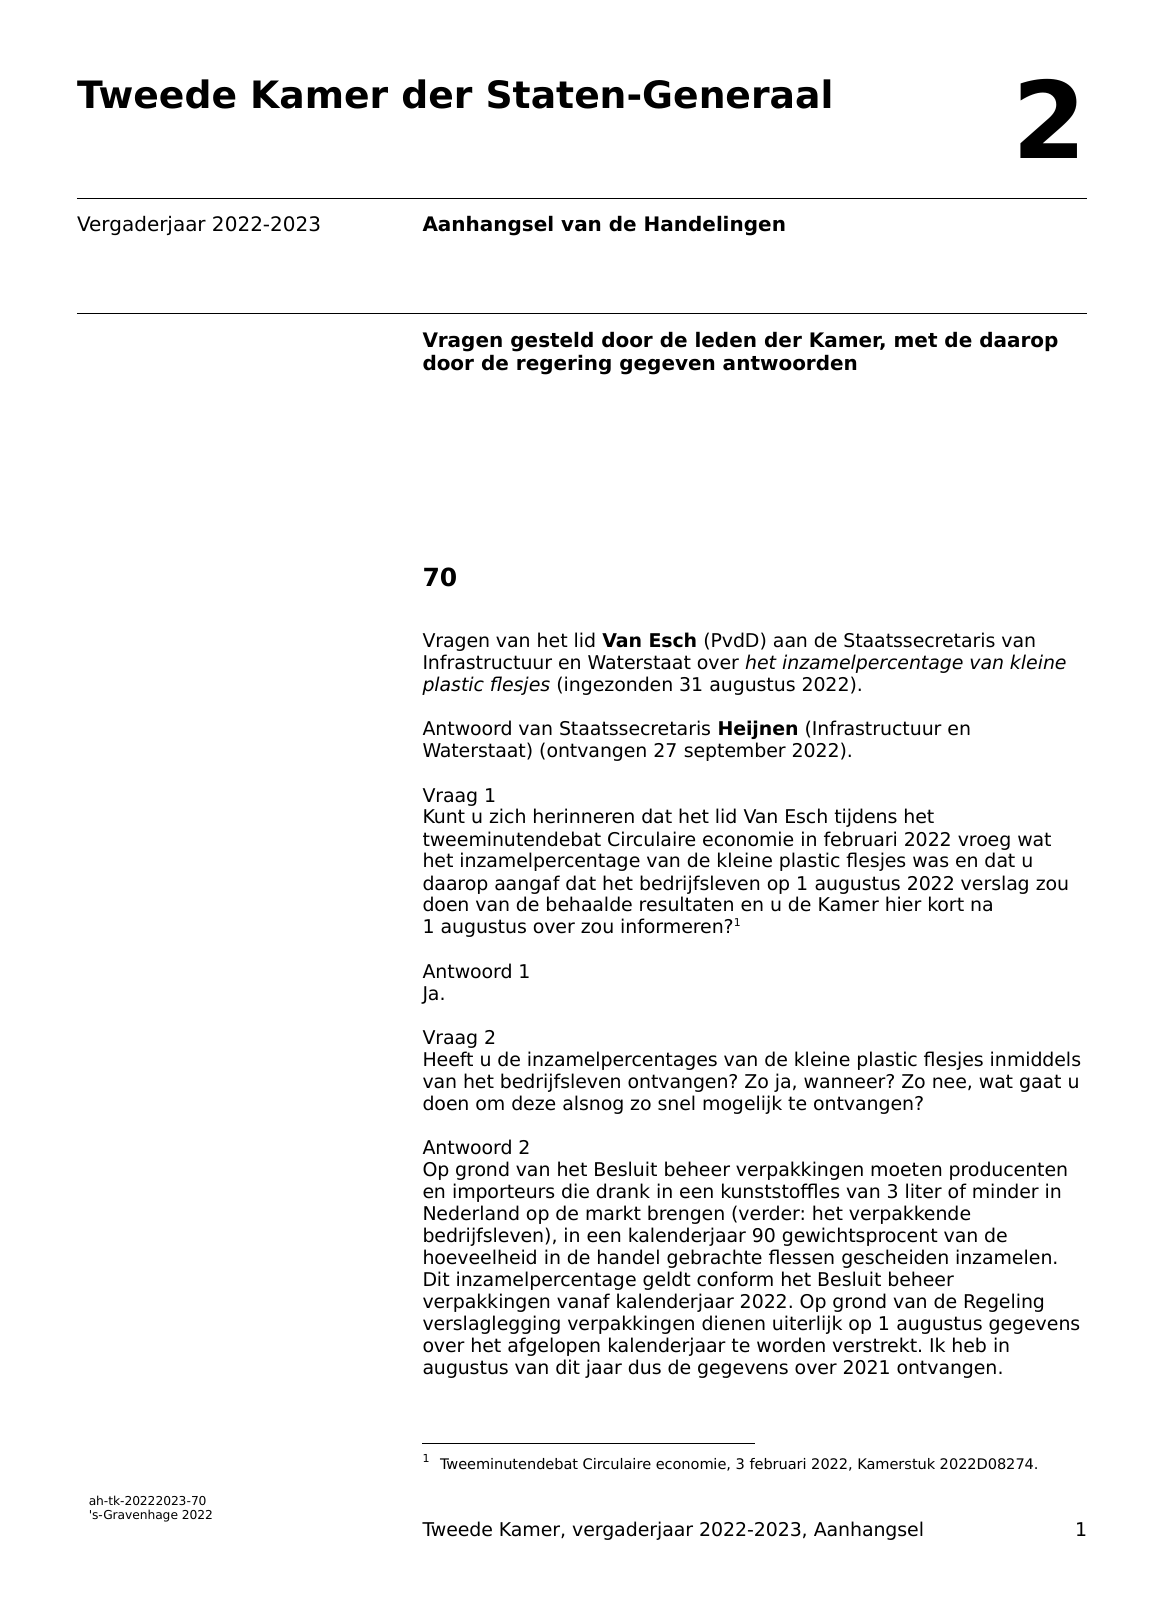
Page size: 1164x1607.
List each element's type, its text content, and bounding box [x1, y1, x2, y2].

table_cell [77, 314, 422, 375]
text Kunt u zich herinneren dat het lid Van Esch tijdens het tweeminutendebat Circulaire economie in februari 2022 vroeg wat het inzamelpercentage van de kleine plastic flesjes was en dat u daarop aangaf dat het bedrijfsleven op 1 augustus 2022 verslag zou doen van de behaalde resultaten en u de Kamer hier kort na 1 augustus over zou informeren? [422, 806, 1087, 938]
text Antwoord van Staatssecretaris Heijnen (Infrastructuur en Waterstaat) (ontvangen 27 september 2022). [422, 718, 1087, 762]
text Tweeminutendebat Circulaire economie, 3 februari 2022, Kamerstuk 2022D08274. [422, 1452, 1087, 1474]
text 's-Gravenhage 2022 [88, 1508, 323, 1522]
text Antwoord 1 [422, 961, 1087, 982]
table_cell Aanhangsel van de Handelingen [422, 199, 1087, 313]
text Op grond van het Besluit beheer verpakkingen moeten producenten en importeurs die drank in een kunststoffles van 3 liter of minder in Nederland op de markt brengen (verder: het verpakkende bedrijfsleven), in een kalenderjaar 90 gewichtsprocent van de hoeveelheid in de handel gebrachte flessen gescheiden inzamelen. Dit inzamelpercentage geldt conform het Besluit beheer verpakkingen vanaf kalenderjaar 2022. Op grond van de Regeling verslaglegging verpakkingen dienen uiterlijk op 1 augustus gegevens over het afgelopen kalenderjaar te worden verstrekt. Ik heb in augustus van dit jaar dus de gegevens over 2021 ontvangen. [422, 1159, 1087, 1378]
text Ja. [422, 982, 1087, 1004]
text Vraag 1 [422, 784, 1087, 806]
table_cell Vragen gesteld door de leden der Kamer, met de daarop door de regering gegeven antwoorden [422, 314, 1087, 375]
table_header Tweede Kamer der Staten-Generaal [77, 59, 886, 198]
text Heeft u de inzamelpercentages van de kleine plastic flesjes inmiddels van het bedrijfsleven ontvangen? Zo ja, wanneer? Zo nee, wat gaat u doen om deze alsnog zo snel mogelijk te ontvangen? [422, 1049, 1087, 1114]
text ah-tk-20222023-70 [88, 1494, 323, 1508]
text Antwoord 2 [422, 1137, 1087, 1159]
text Vraag 2 [422, 1027, 1087, 1049]
text 70 [422, 563, 1087, 592]
text Vragen van het lid Van Esch (PvdD) aan de Staatssecretaris van Infrastructuur en Waterstaat over het inzamelpercentage van kleine plastic flesjes (ingezonden 31 augustus 2022). [422, 630, 1087, 696]
table_header 2 [886, 59, 1087, 198]
table_cell Vergaderjaar 2022-2023 [77, 199, 422, 313]
